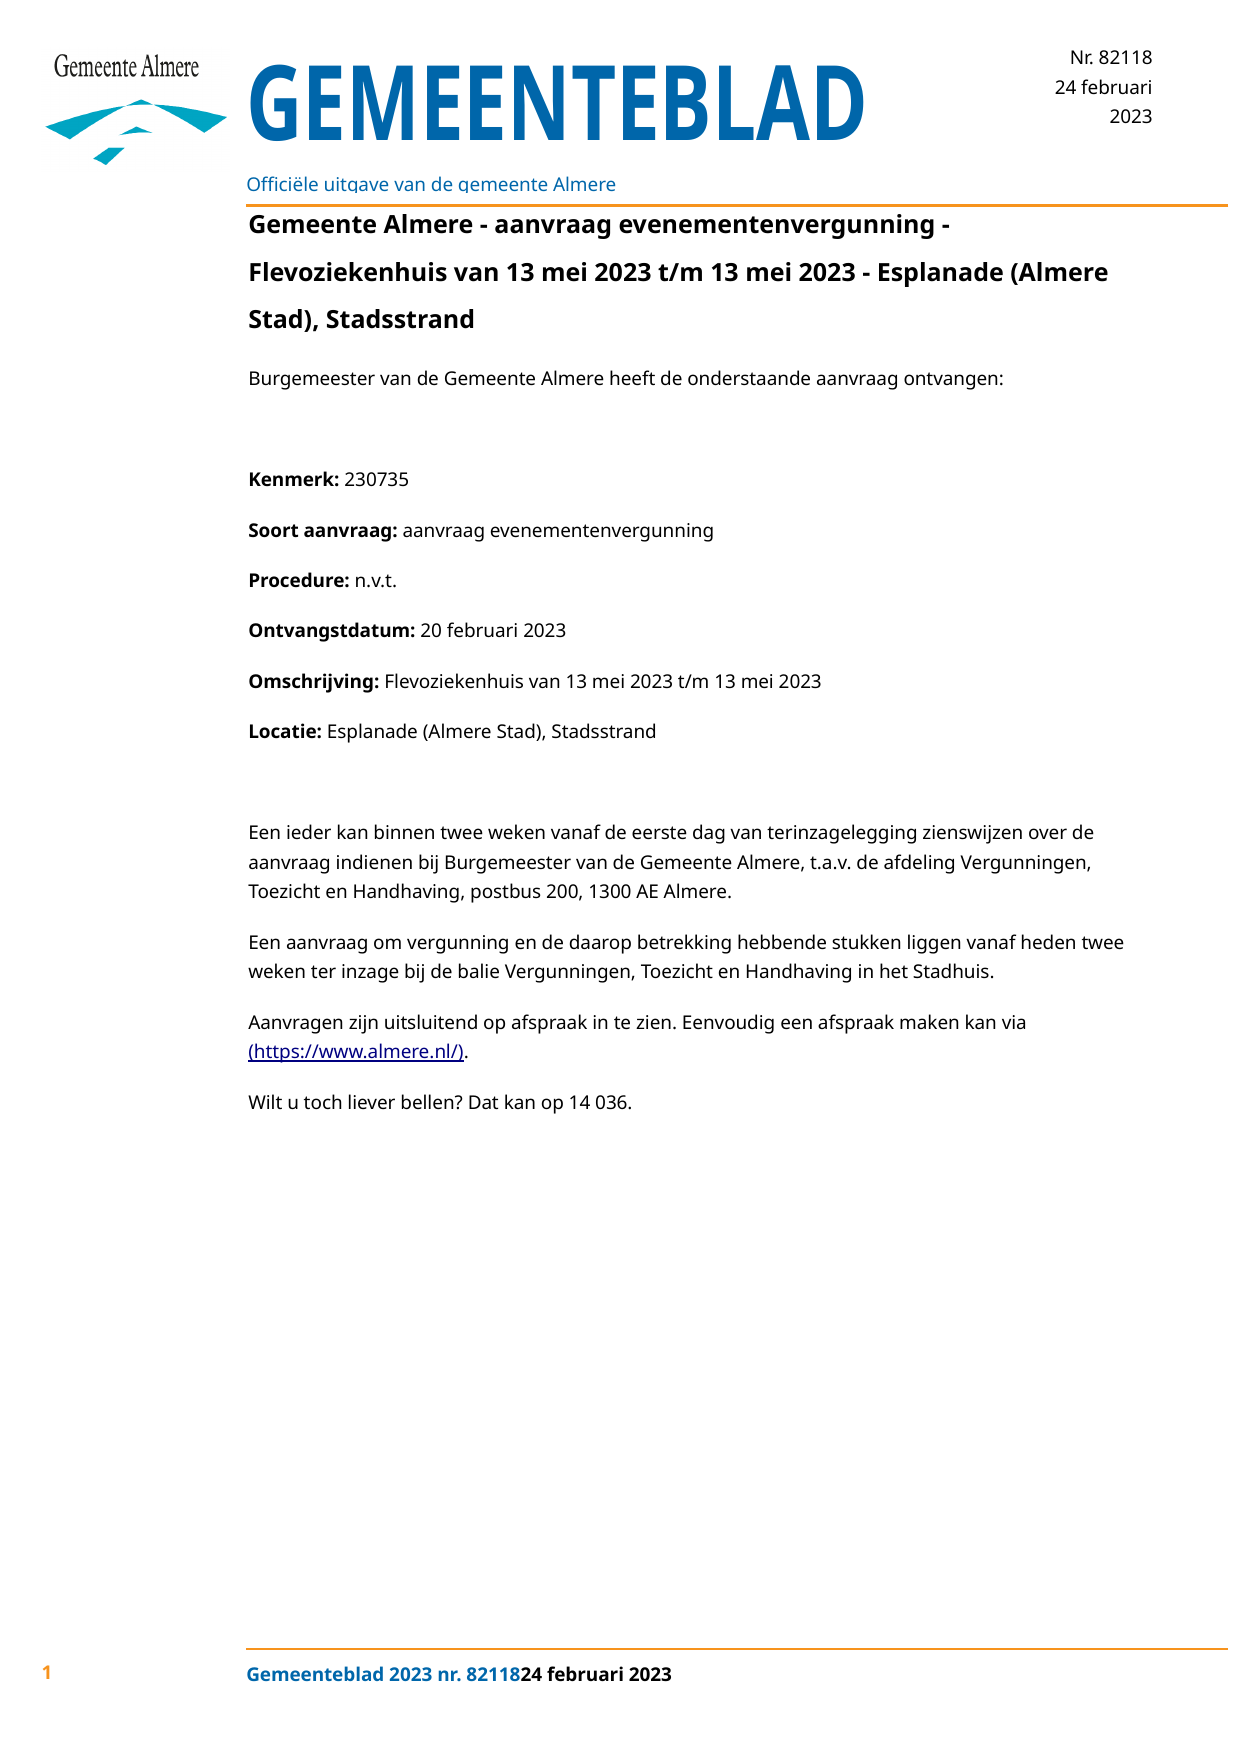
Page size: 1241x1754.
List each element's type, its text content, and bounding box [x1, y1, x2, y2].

text Een aanvraag om vergunning en de daarop betrekking hebbende stukken liggen vanaf heden twee weken ter inzage bij de balie Vergunningen, Toezicht en Handhaving in het Stadhuis. [248, 929, 1152, 984]
text Burgemeester van de Gemeente Almere heeft de onderstaande aanvraag ontvangen: [248, 366, 1152, 391]
text Ontvangstdatum: 20 februari 2023 [248, 618, 1152, 643]
text Omschrijving: Flevoziekenhuis van 13 mei 2023 t/m 13 mei 2023 [248, 668, 1152, 694]
text Aanvragen zijn uitsluitend op afspraak in te zien. Eenvoudig een afspraak maken kan via (https://www.almere.nl/). [248, 1009, 1152, 1064]
text Wilt u toch liever bellen? Dat kan op 14 036. [248, 1089, 1152, 1114]
text Gemeente Almere - aanvraag evenementenvergunning - Flevoziekenhuis van 13 mei 2023 t/m 13 mei 2023 - Esplanade (Almere Stad), Stadsstrand [248, 207, 1152, 336]
text Een ieder kan binnen twee weken vanaf de eerste dag van terinzagelegging zienswijzen over de aanvraag indienen bij Burgemeester van de Gemeente Almere, t.a.v. de afdeling Vergunningen, Toezicht en Handhaving, postbus 200, 1300 AE Almere. [248, 819, 1152, 904]
text Procedure: n.v.t. [248, 567, 1152, 593]
text Kenmerk: 230735 [248, 466, 1152, 492]
picture [41, 47, 231, 172]
text Soort aanvraag: aanvraag evenementenvergunning [248, 517, 1152, 542]
text Locatie: Esplanade (Almere Stad), Stadsstrand [248, 718, 1152, 744]
